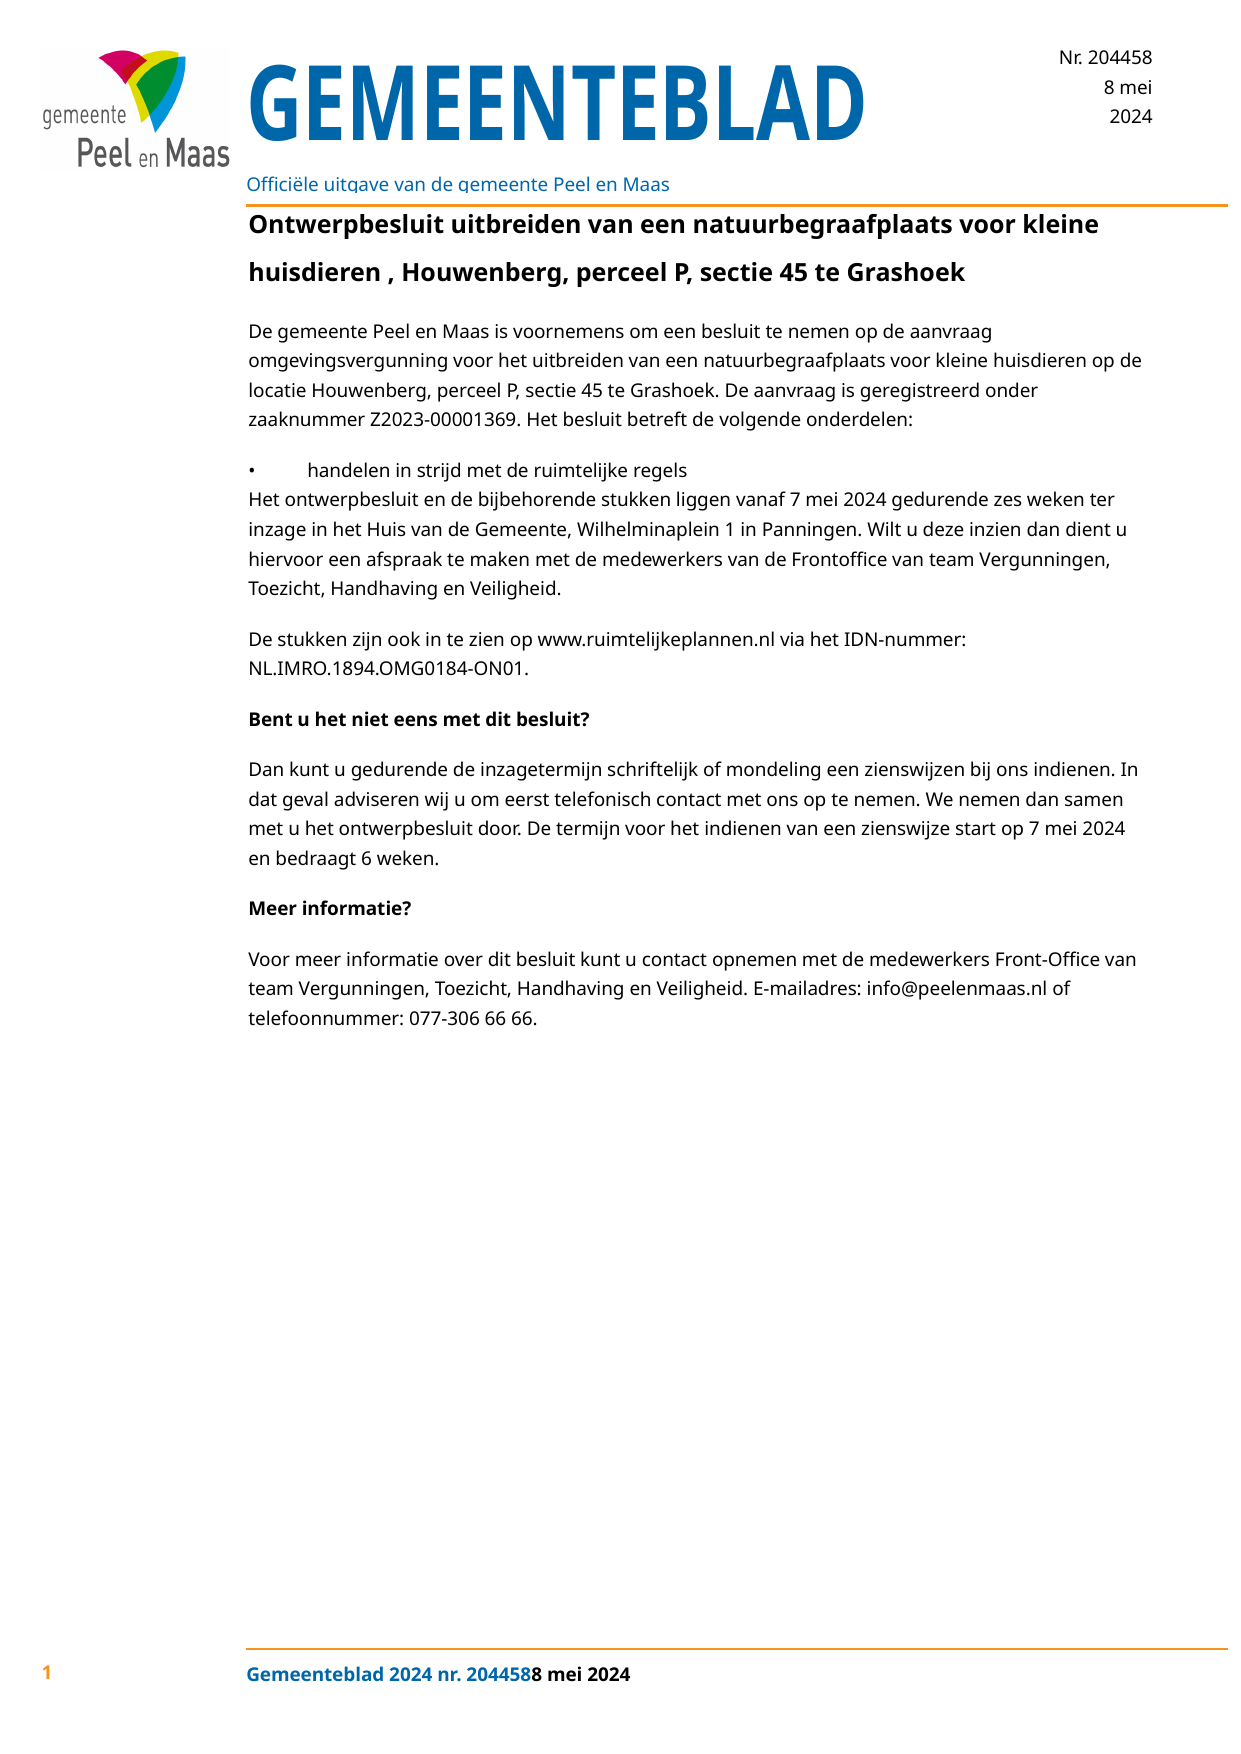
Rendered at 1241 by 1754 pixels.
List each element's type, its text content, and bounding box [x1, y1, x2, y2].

text Dan kunt u gedurende de inzagetermijn schriftelijk of mondeling een zienswijzen bij ons indienen. In dat geval adviseren wij u om eerst telefonisch contact met ons op te nemen. We nemen dan samen met u het ontwerpbesluit door. De termijn voor het indienen van een zienswijze start op 7 mei 2024 en bedraagt 6 weken. [248, 756, 1152, 871]
list handelen in strijd met de ruimtelijke regels [248, 457, 1152, 483]
text Bent u het niet eens met dit besluit? [248, 706, 1152, 732]
text Meer informatie? [248, 895, 1152, 921]
text De stukken zijn ook in te zien op www.ruimtelijkeplannen.nl via het IDN-nummer: NL.IMRO.1894.OMG0184-ON01. [248, 626, 1152, 681]
text De gemeente Peel en Maas is voornemens om een besluit te nemen op de aanvraag omgevingsvergunning voor het uitbreiden van een natuurbegraafplaats voor kleine huisdieren op de locatie Houwenberg, perceel P, sectie 45 te Grashoek. De aanvraag is geregistreerd onder zaaknummer Z2023-00001369. Het besluit betreft de volgende onderdelen: [248, 318, 1152, 432]
picture [41, 47, 231, 172]
text Het ontwerpbesluit en de bijbehorende stukken liggen vanaf 7 mei 2024 gedurende zes weken ter inzage in het Huis van de Gemeente, Wilhelminaplein 1 in Panningen. Wilt u deze inzien dan dient u hiervoor een afspraak te maken met de medewerkers van de Frontoffice van team Vergunningen, Toezicht, Handhaving en Veiligheid. [248, 487, 1152, 601]
text Voor meer informatie over dit besluit kunt u contact opnemen met de medewerkers Front-Office van team Vergunningen, Toezicht, Handhaving en Veiligheid. E-mailadres: info@peelenmaas.nl of telefoonnummer: 077-306 66 66. [248, 946, 1152, 1031]
text Ontwerpbesluit uitbreiden van een natuurbegraafplaats voor kleine huisdieren , Houwenberg, perceel P, sectie 45 te Grashoek [248, 207, 1152, 288]
